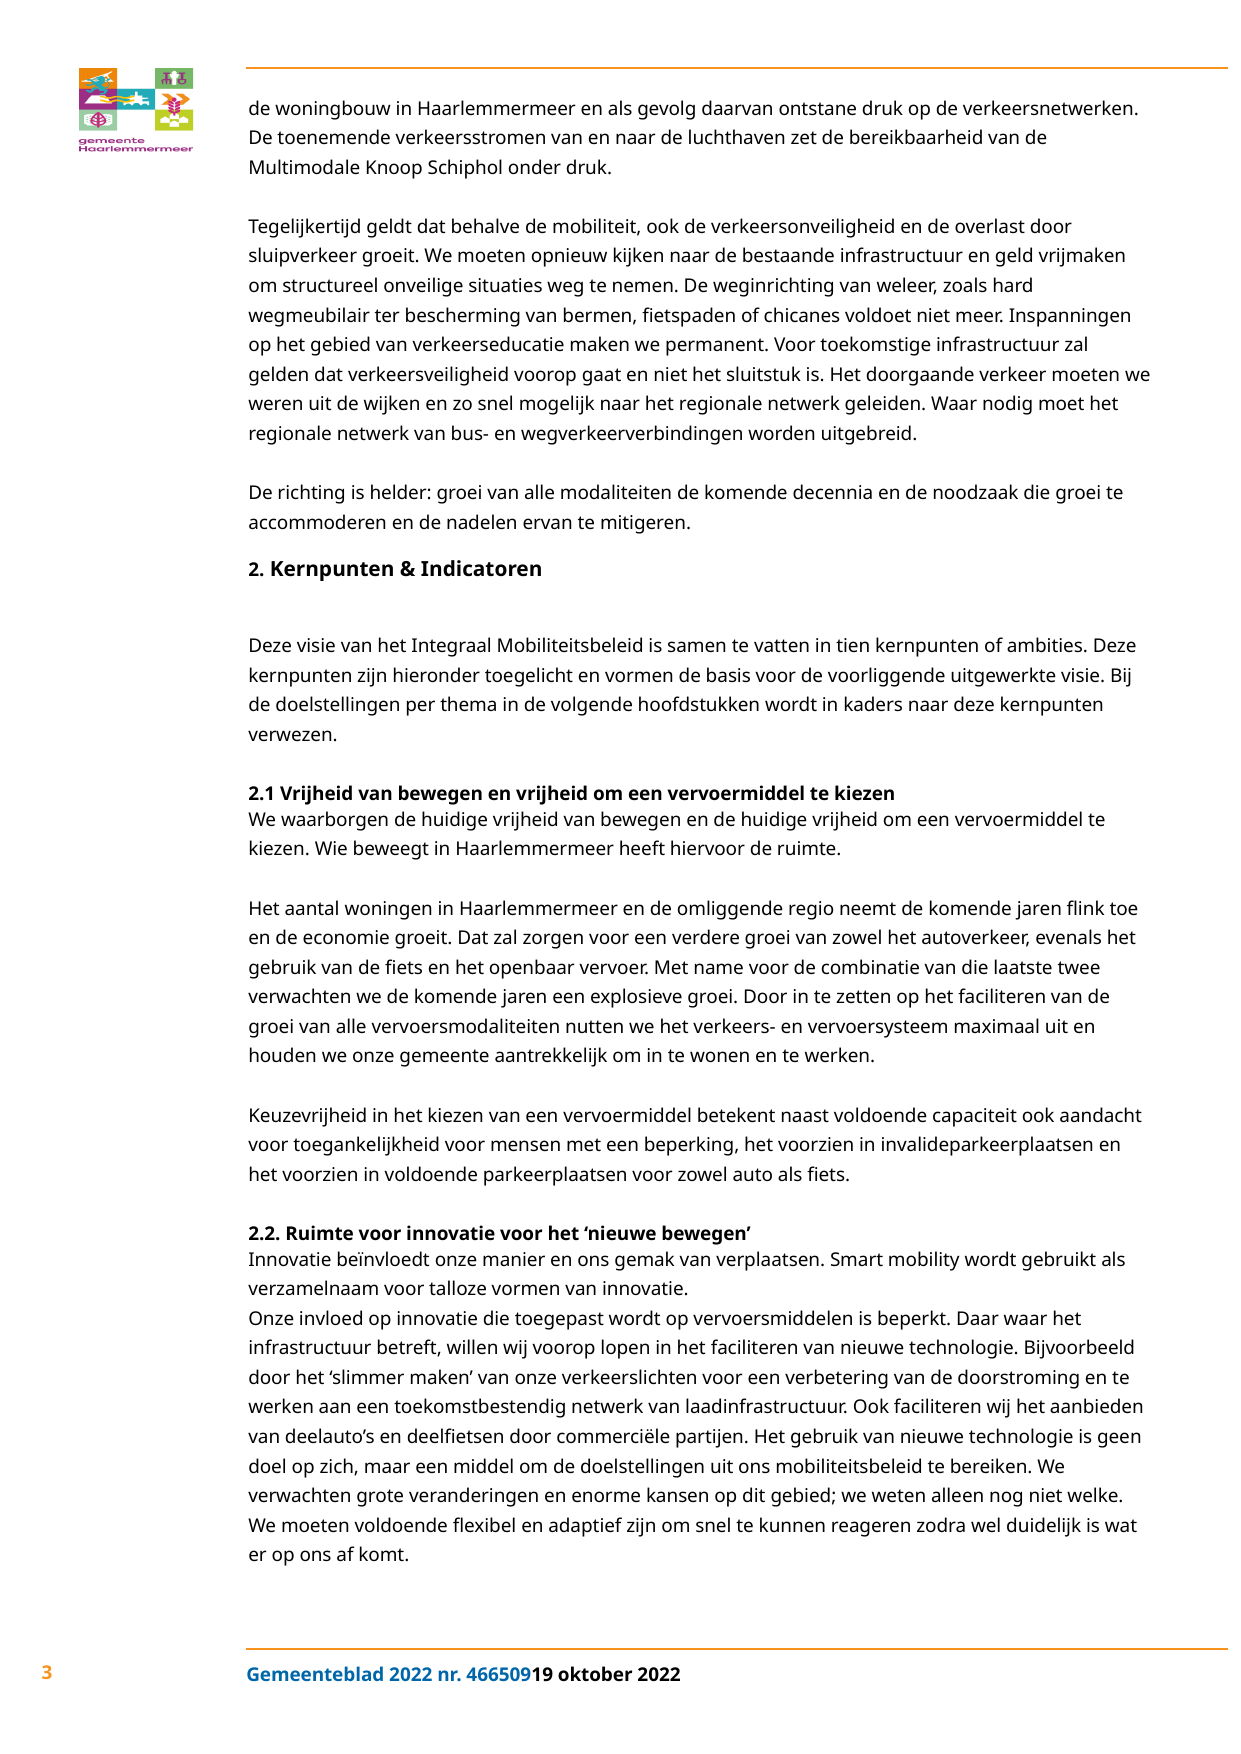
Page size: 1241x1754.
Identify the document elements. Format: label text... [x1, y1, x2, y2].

text 2.1 Vrijheid van bewegen en vrijheid om een vervoermiddel te kiezen [248, 780, 1152, 806]
text Keuzevrijheid in het kiezen van een vervoermiddel betekent naast voldoende capaciteit ook aandacht voor toegankelijkheid voor mensen met een beperking, het voorzien in invalideparkeerplaatsen en het voorzien in voldoende parkeerplaatsen voor zowel auto als fiets. [248, 1102, 1152, 1187]
text 2. Kernpunten & Indicatoren [248, 554, 1152, 583]
text Het aantal woningen in Haarlemmermeer en de omliggende regio neemt de komende jaren flink toe en de economie groeit. Dat zal zorgen voor een verdere groei van zowel het autoverkeer, evenals het gebruik van de fiets en het openbaar vervoer. Met name voor de combinatie van die laatste twee verwachten we de komende jaren een explosieve groei. Door in te zetten op het faciliteren van de groei van alle vervoersmodaliteiten nutten we het verkeers- en vervoersysteem maximaal uit en houden we onze gemeente aantrekkelijk om in te wonen en te werken. [248, 895, 1152, 1068]
text Innovatie beïnvloedt onze manier en ons gemak van verplaatsen. Smart mobility wordt gebruikt als verzamelnaam voor talloze vormen van innovatie. [248, 1246, 1152, 1301]
text Deze visie van het Integraal Mobiliteitsbeleid is samen te vatten in tien kernpunten of ambities. Deze kernpunten zijn hieronder toegelicht en vormen de basis voor de voorliggende uitgewerkte visie. Bij de doelstellingen per thema in de volgende hoofdstukken wordt in kaders naar deze kernpunten verwezen. [248, 632, 1152, 747]
text 2.2. Ruimte voor innovatie voor het ‘nieuwe bewegen’ [248, 1220, 1152, 1246]
text Onze invloed op innovatie die toegepast wordt op vervoersmiddelen is beperkt. Daar waar het infrastructuur betreft, willen wij voorop lopen in het faciliteren van nieuwe technologie. Bijvoorbeeld door het ‘slimmer maken’ van onze verkeerslichten voor een verbetering van de doorstroming en te werken aan een toekomstbestendig netwerk van laadinfrastructuur. Ook faciliteren wij het aanbieden van deelauto’s en deelfietsen door commerciële partijen. Het gebruik van nieuwe technologie is geen doel op zich, maar een middel om de doelstellingen uit ons mobiliteitsbeleid te bereiken. We verwachten grote veranderingen en enorme kansen op dit gebied; we weten alleen nog niet welke. We moeten voldoende flexibel en adaptief zijn om snel te kunnen reageren zodra wel duidelijk is wat er op ons af komt. [248, 1305, 1152, 1567]
text We waarborgen de huidige vrijheid van bewegen en de huidige vrijheid om een vervoermiddel te kiezen. Wie beweegt in Haarlemmermeer heeft hiervoor de ruimte. [248, 806, 1152, 861]
picture [41, 47, 231, 172]
text de woningbouw in Haarlemmermeer en als gevolg daarvan ontstane druk op de verkeersnetwerken. De toenemende verkeersstromen van en naar de luchthaven zet de bereikbaarheid van de Multimodale Knoop Schiphol onder druk. [248, 95, 1152, 180]
text De richting is helder: groei van alle modaliteiten de komende decennia en de noodzaak die groei te accommoderen en de nadelen ervan te mitigeren. [248, 479, 1152, 535]
text Tegelijkertijd geldt dat behalve de mobiliteit, ook de verkeersonveiligheid en de overlast door sluipverkeer groeit. We moeten opnieuw kijken naar de bestaande infrastructuur en geld vrijmaken om structureel onveilige situaties weg te nemen. De weginrichting van weleer, zoals hard wegmeubilair ter bescherming van bermen, fietspaden of chicanes voldoet niet meer. Inspanningen op het gebied van verkeerseducatie maken we permanent. Voor toekomstige infrastructuur zal gelden dat verkeersveiligheid voorop gaat en niet het sluitstuk is. Het doorgaande verkeer moeten we weren uit de wijken en zo snel mogelijk naar het regionale netwerk geleiden. Waar nodig moet het regionale netwerk van bus- en wegverkeerverbindingen worden uitgebreid. [248, 213, 1152, 446]
